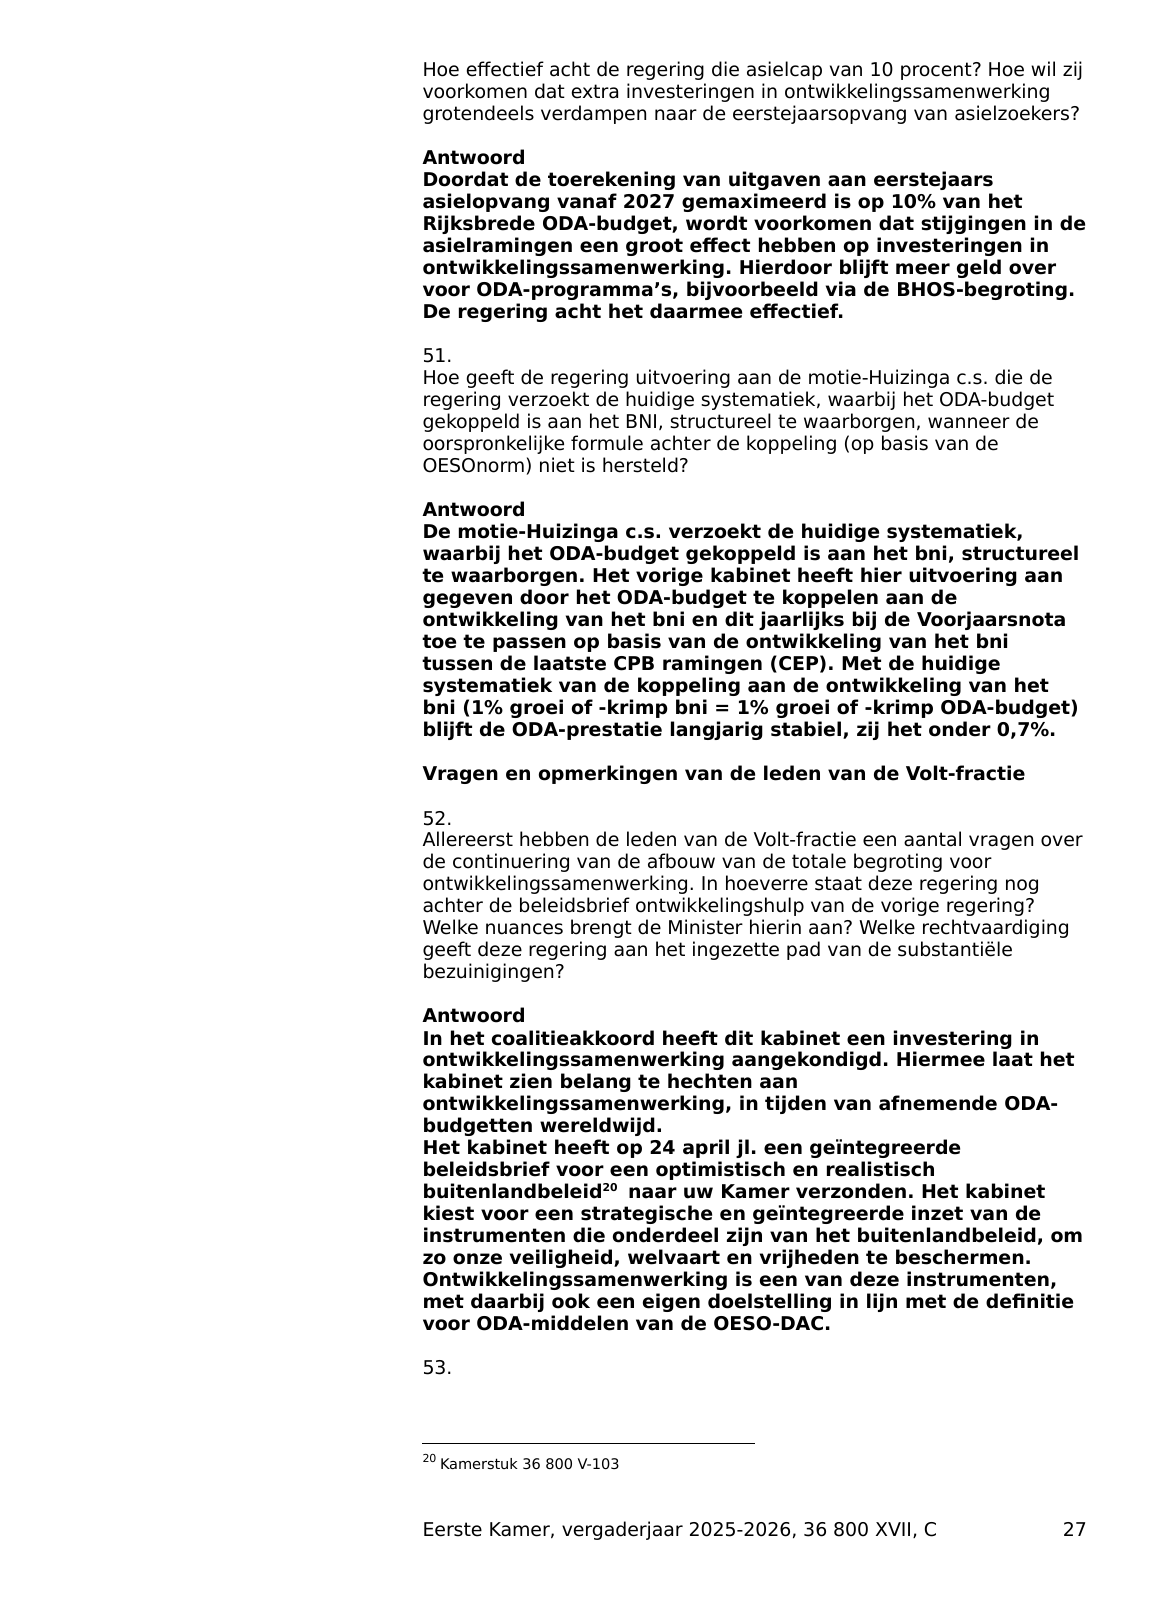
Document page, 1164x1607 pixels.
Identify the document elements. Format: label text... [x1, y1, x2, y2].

text 52. [422, 807, 1087, 829]
text Antwoord [422, 499, 1087, 521]
text De motie-Huizinga c.s. verzoekt de huidige systematiek, waarbij het ODA-budget gekoppeld is aan het bni, structureel te waarborgen. Het vorige kabinet heeft hier uitvoering aan gegeven door het ODA-budget te koppelen aan de ontwikkeling van het bni en dit jaarlijks bij de Voorjaarsnota toe te passen op basis van de ontwikkeling van het bni tussen de laatste CPB ramingen (CEP). Met de huidige systematiek van de koppeling aan de ontwikkeling van het bni (1% groei of -krimp bni = 1% groei of -krimp ODA-budget) blijft de ODA-prestatie langjarig stabiel, zij het onder 0,7%. [422, 521, 1087, 741]
text Doordat de toerekening van uitgaven aan eerstejaars asielopvang vanaf 2027 gemaximeerd is op 10% van het Rijksbrede ODA-budget, wordt voorkomen dat stijgingen in de asielramingen een groot effect hebben op investeringen in ontwikkelingssamenwerking. Hierdoor blijft meer geld over voor ODA-programma’s, bijvoorbeeld via de BHOS-begroting. De regering acht het daarmee effectief. [422, 169, 1087, 323]
text 51. [422, 345, 1087, 367]
text Kamerstuk 36 800 V-103 [422, 1452, 1087, 1474]
text Antwoord [422, 1005, 1087, 1027]
text Antwoord [422, 147, 1087, 169]
text Allereerst hebben de leden van de Volt-fractie een aantal vragen over de continuering van de afbouw van de totale begroting voor ontwikkelingssamenwerking. In hoeverre staat deze regering nog achter de beleidsbrief ontwikkelingshulp van de vorige regering? Welke nuances brengt de Minister hierin aan? Welke rechtvaardiging geeft deze regering aan het ingezette pad van de substantiële bezuinigingen? [422, 829, 1087, 983]
text Hoe effectief acht de regering die asielcap van 10 procent? Hoe wil zij voorkomen dat extra investeringen in ontwikkelingssamenwerking grotendeels verdampen naar de eerstejaarsopvang van asielzoekers? [422, 59, 1087, 125]
text In het coalitieakkoord heeft dit kabinet een investering in ontwikkelingssamenwerking aangekondigd. Hiermee laat het kabinet zien belang te hechten aan ontwikkelingssamenwerking, in tijden van afnemende ODA-budgetten wereldwijd. [422, 1027, 1087, 1137]
text Het kabinet heeft op 24 april jl. een geïntegreerde beleidsbrief voor een optimistisch en realistisch buitenlandbeleid naar uw Kamer verzonden. Het kabinet kiest voor een strategische en geïntegreerde inzet van de instrumenten die onderdeel zijn van het buitenlandbeleid, om zo onze veiligheid, welvaart en vrijheden te beschermen. Ontwikkelingssamenwerking is een van deze instrumenten, met daarbij ook een eigen doelstelling in lijn met de definitie voor ODA-middelen van de OESO-DAC. [422, 1137, 1087, 1335]
text 53. [422, 1357, 1087, 1379]
subtitle Vragen en opmerkingen van de leden van de Volt-fractie [422, 763, 1087, 785]
text Hoe geeft de regering uitvoering aan de motie-Huizinga c.s. die de regering verzoekt de huidige systematiek, waarbij het ODA-budget gekoppeld is aan het BNI, structureel te waarborgen, wanneer de oorspronkelijke formule achter de koppeling (op basis van de OESOnorm) niet is hersteld? [422, 367, 1087, 477]
